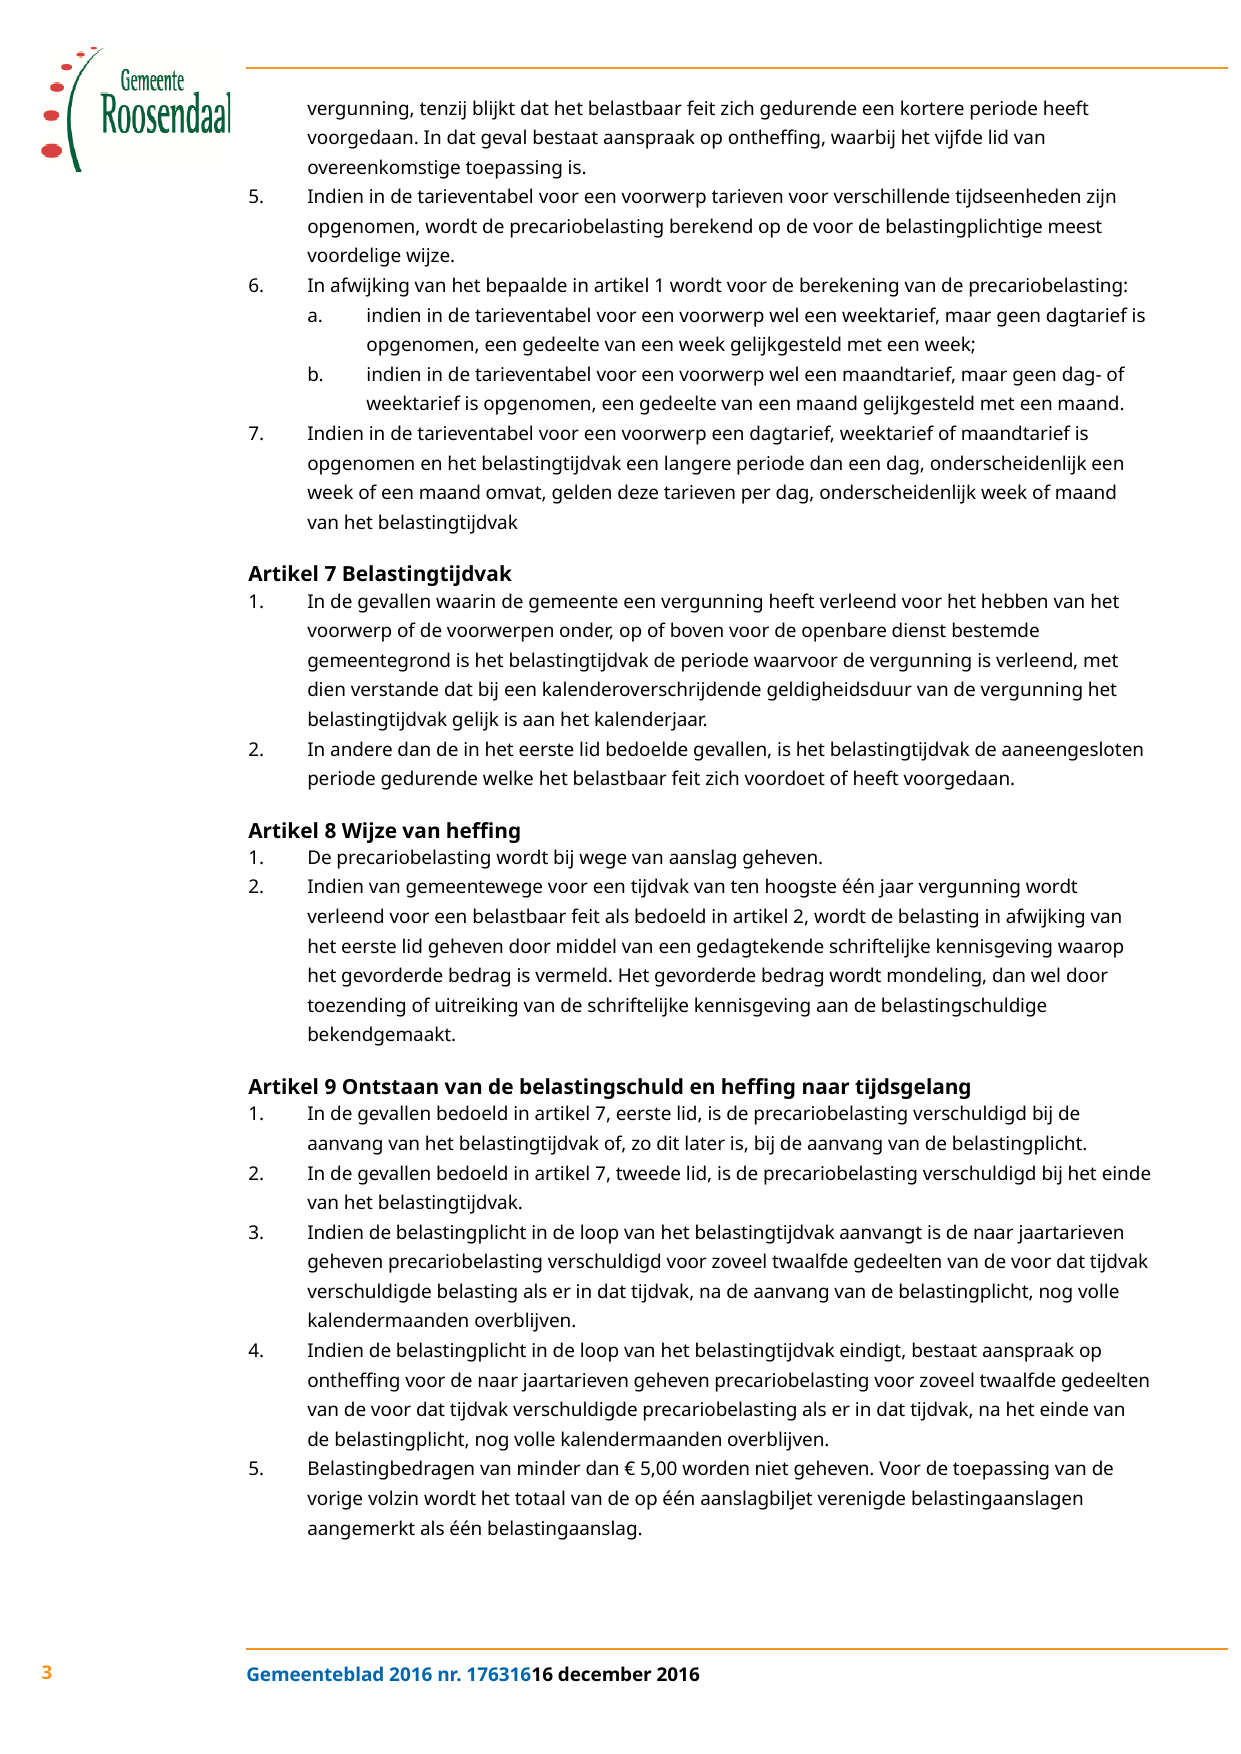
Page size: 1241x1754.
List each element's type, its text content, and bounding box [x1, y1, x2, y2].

list indien in de tarieventabel voor een voorwerp wel een maandtarief, maar geen dag- of weektarief is opgenomen, een gedeelte van een maand gelijkgesteld met een maand. [307, 361, 1152, 416]
text Artikel 7 Belastingtijdvak [248, 559, 1152, 588]
list De precariobelasting wordt bij wege van aanslag geheven. [248, 844, 1152, 870]
list In afwijking van het bepaalde in artikel 1 wordt voor de berekening van de precariobelasting: [248, 272, 1152, 298]
text Artikel 8 Wijze van heffing [248, 816, 1152, 844]
list Indien in de tarieventabel voor een voorwerp een dagtarief, weektarief of maandtarief is opgenomen en het belastingtijdvak een langere periode dan een dag, onderscheidenlijk een week of een maand omvat, gelden deze tarieven per dag, onderscheidenlijk week of maand van het belastingtijdvak [248, 420, 1152, 535]
picture [41, 47, 231, 172]
list indien in de tarieventabel voor een voorwerp wel een weektarief, maar geen dagtarief is opgenomen, een gedeelte van een week gelijkgesteld met een week; [307, 302, 1152, 357]
list Indien de belastingplicht in de loop van het belastingtijdvak eindigt, bestaat aanspraak op ontheffing voor de naar jaartarieven geheven precariobelasting voor zoveel twaalfde gedeelten van de voor dat tijdvak verschuldigde precariobelasting als er in dat tijdvak, na het einde van de belastingplicht, nog volle kalendermaanden overblijven. [248, 1337, 1152, 1452]
list In de gevallen bedoeld in artikel 7, tweede lid, is de precariobelasting verschuldigd bij het einde van het belastingtijdvak. [248, 1160, 1152, 1215]
list vergunning, tenzij blijkt dat het belastbaar feit zich gedurende een kortere periode heeft voorgedaan. In dat geval bestaat aanspraak op ontheffing, waarbij het vijfde lid van overeenkomstige toepassing is. [248, 95, 1152, 180]
list In de gevallen waarin de gemeente een vergunning heeft verleend voor het hebben van het voorwerp of de voorwerpen onder, op of boven voor de openbare dienst bestemde gemeentegrond is het belastingtijdvak de periode waarvoor de vergunning is verleend, met dien verstande dat bij een kalenderoverschrijdende geldigheidsduur van de vergunning het belastingtijdvak gelijk is aan het kalenderjaar. [248, 588, 1152, 732]
list Belastingbedragen van minder dan € 5,00 worden niet geheven. Voor de toepassing van de vorige volzin wordt het totaal van de op één aanslagbiljet verenigde belastingaanslagen aangemerkt als één belastingaanslag. [248, 1456, 1152, 1540]
list In de gevallen bedoeld in artikel 7, eerste lid, is de precariobelasting verschuldigd bij de aanvang van het belastingtijdvak of, zo dit later is, bij de aanvang van de belastingplicht. [248, 1101, 1152, 1156]
list Indien van gemeentewege voor een tijdvak van ten hoogste één jaar vergunning wordt verleend voor een belastbaar feit als bedoeld in artikel 2, wordt de belasting in afwijking van het eerste lid geheven door middel van een gedagtekende schriftelijke kennisgeving waarop het gevorderde bedrag is vermeld. Het gevorderde bedrag wordt mondeling, dan wel door toezending of uitreiking van de schriftelijke kennisgeving aan de belastingschuldige bekendgemaakt. [248, 874, 1152, 1047]
text Artikel 9 Ontstaan van de belastingschuld en heffing naar tijdsgelang [248, 1072, 1152, 1101]
list Indien de belastingplicht in de loop van het belastingtijdvak aanvangt is de naar jaartarieven geheven precariobelasting verschuldigd voor zoveel twaalfde gedeelten van de voor dat tijdvak verschuldigde belasting als er in dat tijdvak, na de aanvang van de belastingplicht, nog volle kalendermaanden overblijven. [248, 1219, 1152, 1333]
list In andere dan de in het eerste lid bedoelde gevallen, is het belastingtijdvak de aaneengesloten periode gedurende welke het belastbaar feit zich voordoet of heeft voorgedaan. [248, 736, 1152, 791]
list Indien in de tarieventabel voor een voorwerp tarieven voor verschillende tijdseenheden zijn opgenomen, wordt de precariobelasting berekend op de voor de belastingplichtige meest voordelige wijze. [248, 183, 1152, 268]
